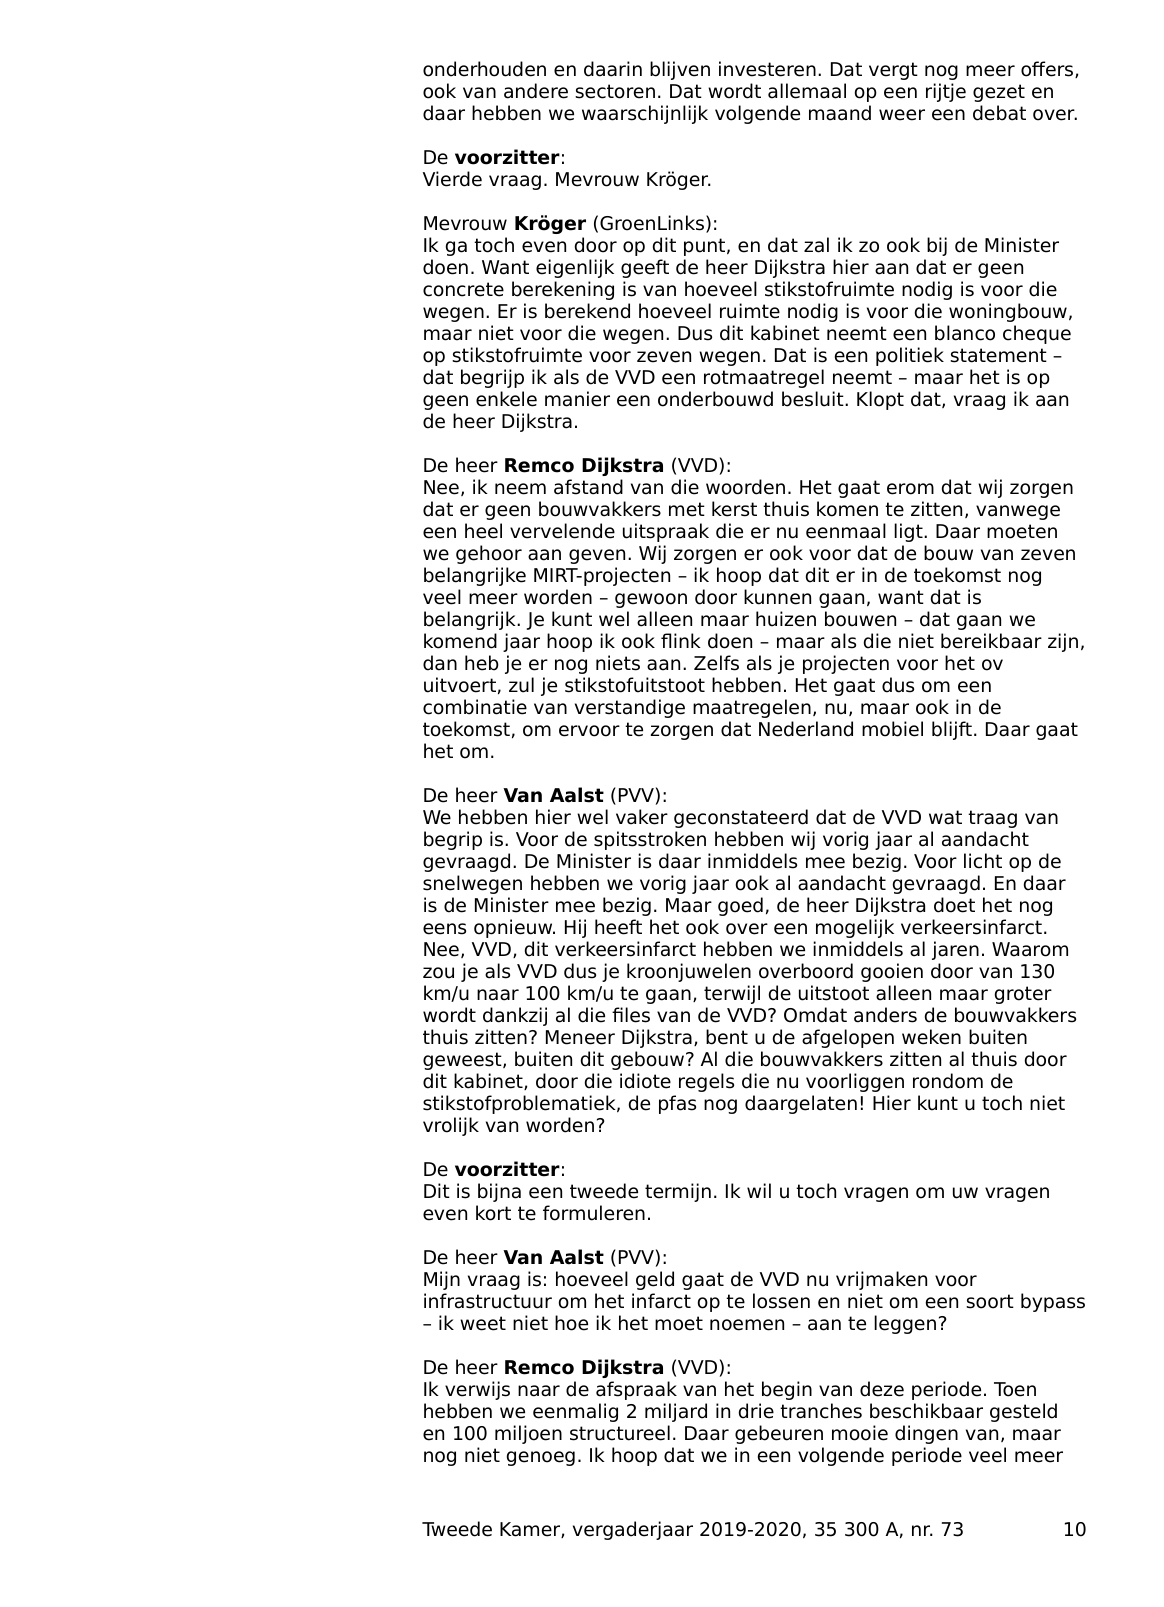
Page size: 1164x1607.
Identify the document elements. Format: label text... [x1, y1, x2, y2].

text Ik ga toch even door op dit punt, en dat zal ik zo ook bij de Minister doen. Want eigenlijk geeft de heer Dijkstra hier aan dat er geen concrete berekening is van hoeveel stikstofruimte nodig is voor die wegen. Er is berekend hoeveel ruimte nodig is voor die woningbouw, maar niet voor die wegen. Dus dit kabinet neemt een blanco cheque op stikstofruimte voor zeven wegen. Dat is een politiek statement – dat begrijp ik als de VVD een rotmaatregel neemt – maar het is op geen enkele manier een onderbouwd besluit. Klopt dat, vraag ik aan de heer Dijkstra. [422, 235, 1087, 433]
text De voorzitter: [422, 1159, 1087, 1181]
text De heer Remco Dijkstra (VVD): [422, 1357, 1087, 1379]
text De heer Remco Dijkstra (VVD): [422, 455, 1087, 477]
text Dit is bijna een tweede termijn. Ik wil u toch vragen om uw vragen even kort te formuleren. [422, 1181, 1087, 1225]
text onderhouden en daarin blijven investeren. Dat vergt nog meer offers, ook van andere sectoren. Dat wordt allemaal op een rijtje gezet en daar hebben we waarschijnlijk volgende maand weer een debat over. [422, 59, 1087, 125]
text Mijn vraag is: hoeveel geld gaat de VVD nu vrijmaken voor infrastructuur om het infarct op te lossen en niet om een soort bypass – ik weet niet hoe ik het moet noemen – aan te leggen? [422, 1269, 1087, 1335]
text De heer Van Aalst (PVV): [422, 785, 1087, 807]
text We hebben hier wel vaker geconstateerd dat de VVD wat traag van begrip is. Voor de spitsstroken hebben wij vorig jaar al aandacht gevraagd. De Minister is daar inmiddels mee bezig. Voor licht op de snelwegen hebben we vorig jaar ook al aandacht gevraagd. En daar is de Minister mee bezig. Maar goed, de heer Dijkstra doet het nog eens opnieuw. Hij heeft het ook over een mogelijk verkeersinfarct. Nee, VVD, dit verkeersinfarct hebben we inmiddels al jaren. Waarom zou je als VVD dus je kroonjuwelen overboord gooien door van 130 km/u naar 100 km/u te gaan, terwijl de uitstoot alleen maar groter wordt dankzij al die files van de VVD? Omdat anders de bouwvakkers thuis zitten? Meneer Dijkstra, bent u de afgelopen weken buiten geweest, buiten dit gebouw? Al die bouwvakkers zitten al thuis door dit kabinet, door die idiote regels die nu voorliggen rondom de stikstofproblematiek, de pfas nog daargelaten! Hier kunt u toch niet vrolijk van worden? [422, 807, 1087, 1137]
text De heer Van Aalst (PVV): [422, 1247, 1087, 1269]
text Ik verwijs naar de afspraak van het begin van deze periode. Toen hebben we eenmalig 2 miljard in drie tranches beschikbaar gesteld en 100 miljoen structureel. Daar gebeuren mooie dingen van, maar nog niet genoeg. Ik hoop dat we in een volgende periode veel meer [422, 1379, 1087, 1467]
text De voorzitter: [422, 147, 1087, 169]
text Mevrouw Kröger (GroenLinks): [422, 213, 1087, 235]
text Vierde vraag. Mevrouw Kröger. [422, 169, 1087, 191]
text Nee, ik neem afstand van die woorden. Het gaat erom dat wij zorgen dat er geen bouwvakkers met kerst thuis komen te zitten, vanwege een heel vervelende uitspraak die er nu eenmaal ligt. Daar moeten we gehoor aan geven. Wij zorgen er ook voor dat de bouw van zeven belangrijke MIRT-projecten – ik hoop dat dit er in de toekomst nog veel meer worden – gewoon door kunnen gaan, want dat is belangrijk. Je kunt wel alleen maar huizen bouwen – dat gaan we komend jaar hoop ik ook flink doen – maar als die niet bereikbaar zijn, dan heb je er nog niets aan. Zelfs als je projecten voor het ov uitvoert, zul je stikstofuitstoot hebben. Het gaat dus om een combinatie van verstandige maatregelen, nu, maar ook in de toekomst, om ervoor te zorgen dat Nederland mobiel blijft. Daar gaat het om. [422, 477, 1087, 763]
